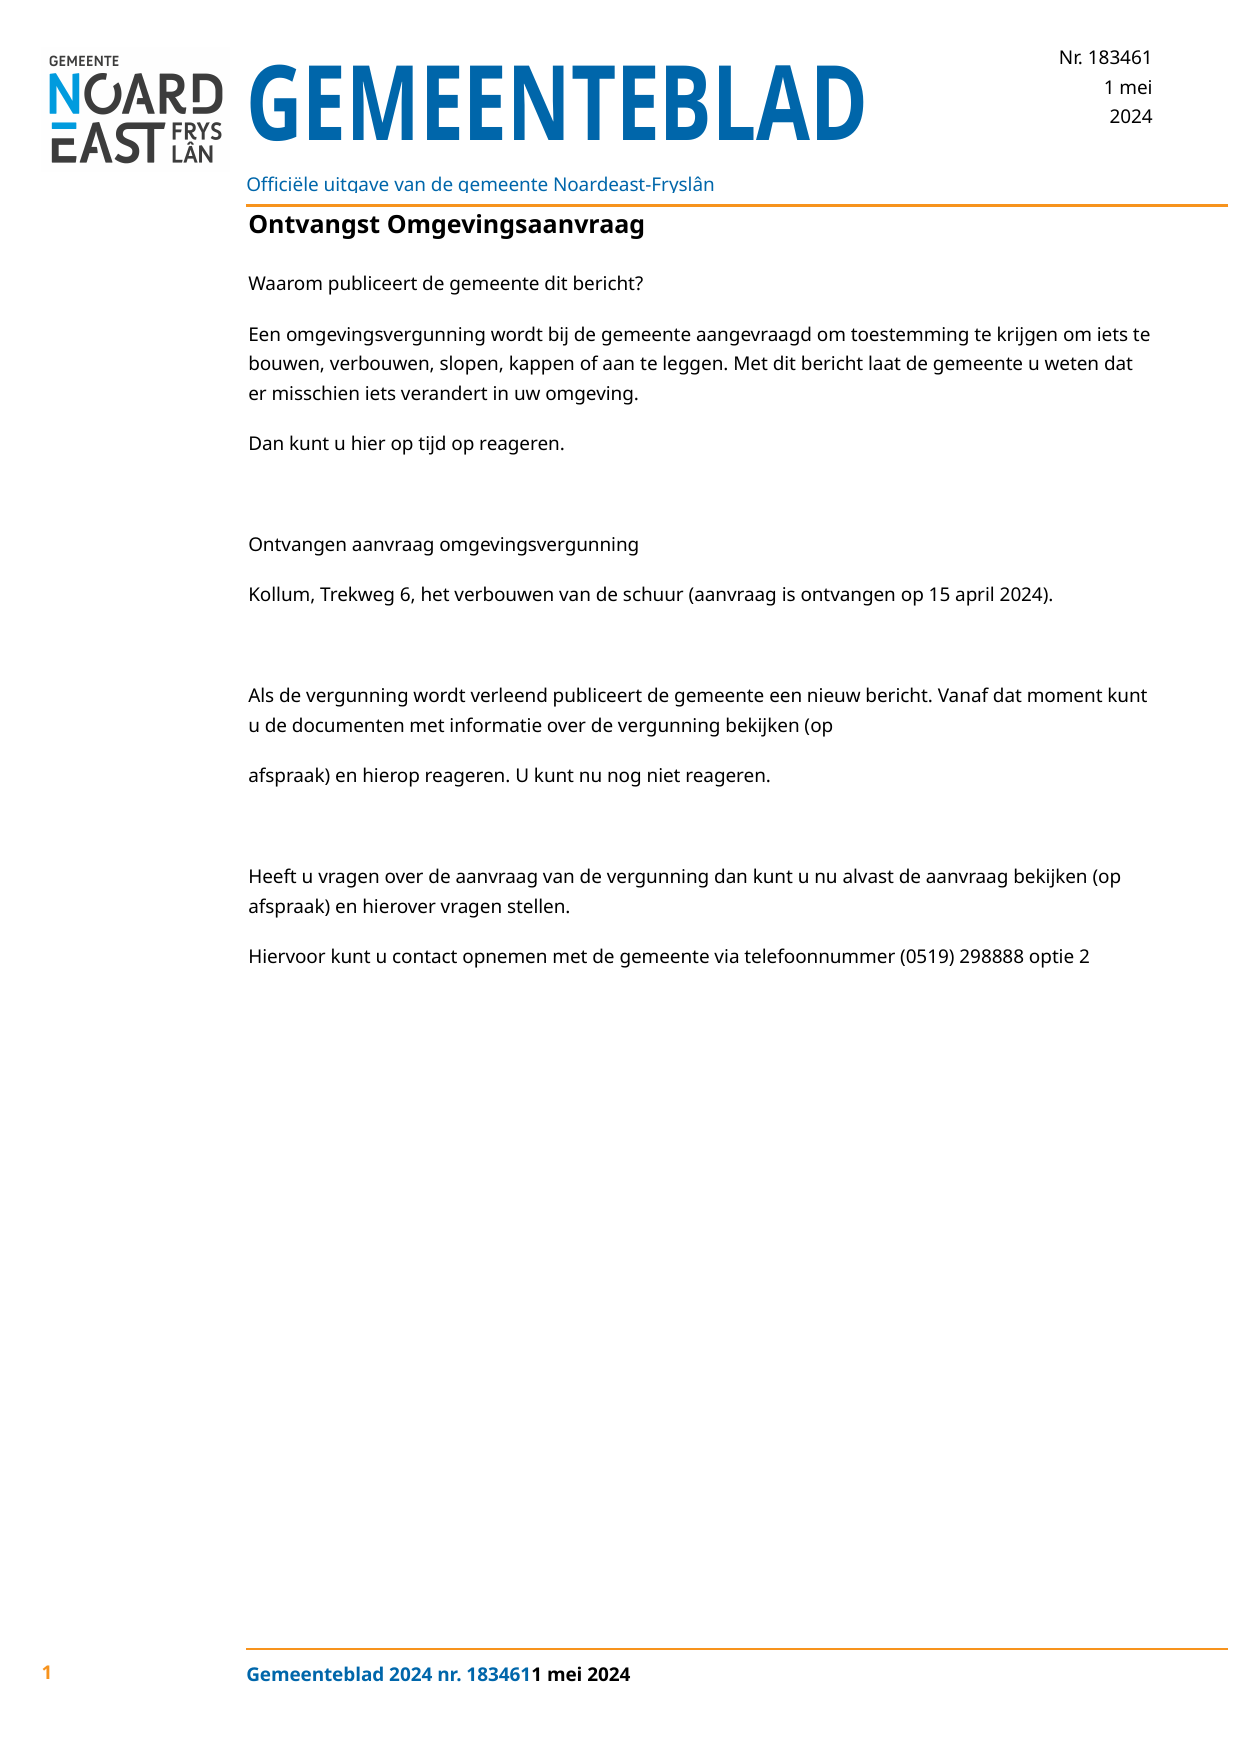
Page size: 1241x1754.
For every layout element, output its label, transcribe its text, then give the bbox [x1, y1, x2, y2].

text Ontvangen aanvraag omgevingsvergunning [248, 531, 1152, 557]
text Heeft u vragen over de aanvraag van de vergunning dan kunt u nu alvast de aanvraag bekijken (op afspraak) en hierover vragen stellen. [248, 863, 1152, 918]
picture [41, 47, 231, 172]
text Waarom publiceert de gemeente dit bericht? [248, 270, 1152, 296]
text Als de vergunning wordt verleend publiceert de gemeente een nieuw bericht. Vanaf dat moment kunt u de documenten met informatie over de vergunning bekijken (op [248, 682, 1152, 738]
text Kollum, Trekweg 6, het verbouwen van de schuur (aanvraag is ontvangen op 15 april 2024). [248, 582, 1152, 607]
text Hiervoor kunt u contact opnemen met de gemeente via telefoonnummer (0519) 298888 optie 2 [248, 943, 1152, 969]
text Een omgevingsvergunning wordt bij de gemeente aangevraagd om toestemming te krijgen om iets te bouwen, verbouwen, slopen, kappen of aan te leggen. Met dit bericht laat de gemeente u weten dat er misschien iets verandert in uw omgeving. [248, 321, 1152, 406]
text Dan kunt u hier op tijd op reageren. [248, 430, 1152, 456]
text Ontvangst Omgevingsaanvraag [248, 207, 1152, 241]
text afspraak) en hierop reageren. U kunt nu nog niet reageren. [248, 762, 1152, 788]
